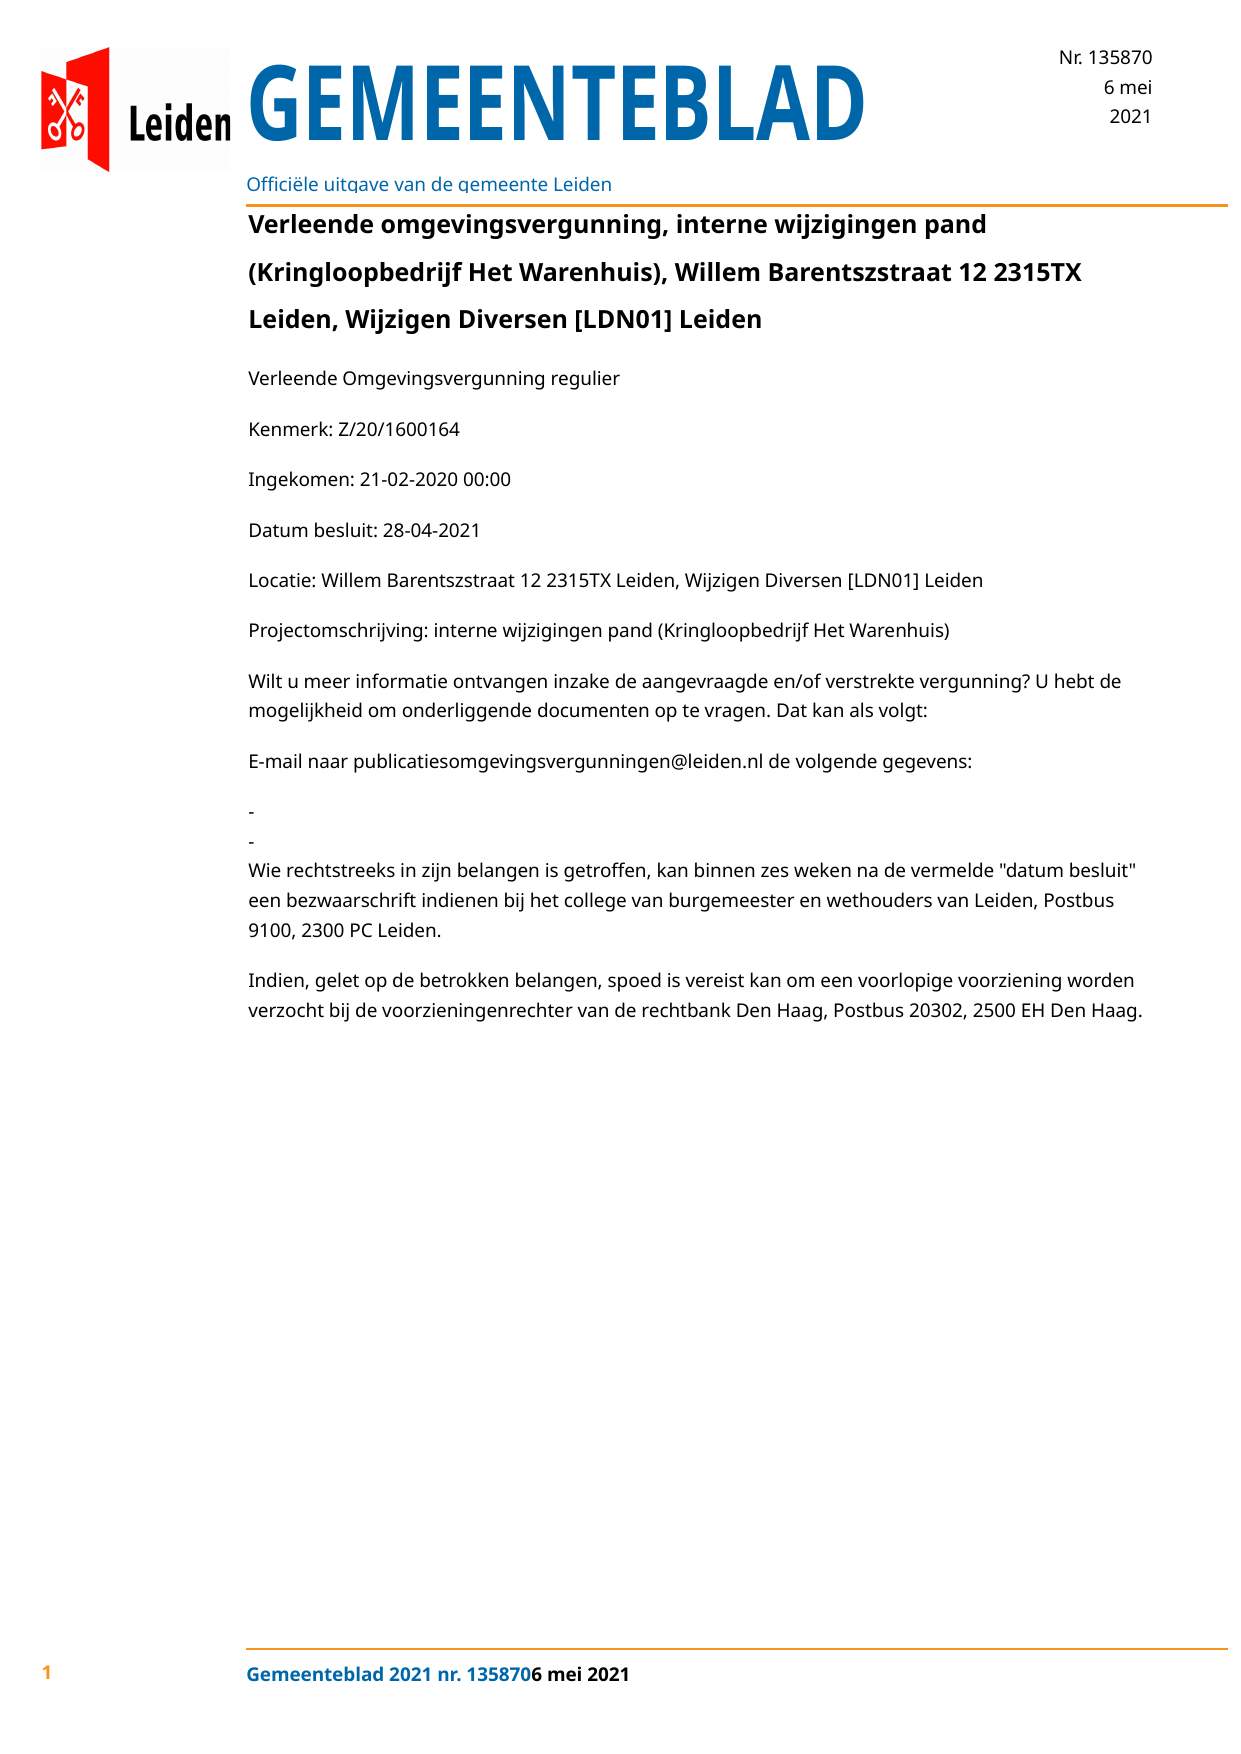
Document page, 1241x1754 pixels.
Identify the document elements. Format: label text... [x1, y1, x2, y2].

text Indien, gelet op de betrokken belangen, spoed is vereist kan om een voorlopige voorziening worden verzocht bij de voorzieningenrechter van de rechtbank Den Haag, Postbus 20302, 2500 EH Den Haag. [248, 967, 1152, 1022]
text Verleende Omgevingsvergunning regulier [248, 366, 1152, 391]
text Ingekomen: 21-02-2020 00:00 [248, 466, 1152, 492]
text E-mail naar publicatiesomgevingsvergunningen@leiden.nl de volgende gegevens: [248, 748, 1152, 774]
text Verleende omgevingsvergunning, interne wijzigingen pand (Kringloopbedrijf Het Warenhuis), Willem Barentszstraat 12 2315TX Leiden, Wijzigen Diversen [LDN01] Leiden [248, 207, 1152, 336]
picture [41, 47, 231, 172]
text Locatie: Willem Barentszstraat 12 2315TX Leiden, Wijzigen Diversen [LDN01] Leiden [248, 567, 1152, 593]
text Kenmerk: Z/20/1600164 [248, 416, 1152, 442]
text Wilt u meer informatie ontvangen inzake de aangevraagde en/of verstrekte vergunning? U hebt de mogelijkheid om onderliggende documenten op te vragen. Dat kan als volgt: [248, 668, 1152, 723]
text Wie rechtstreeks in zijn belangen is getroffen, kan binnen zes weken na de vermelde "datum besluit" een bezwaarschrift indienen bij het college van burgemeester en wethouders van Leiden, Postbus 9100, 2300 PC Leiden. [248, 858, 1152, 942]
text Projectomschrijving: interne wijzigingen pand (Kringloopbedrijf Het Warenhuis) [248, 618, 1152, 643]
text Datum besluit: 28-04-2021 [248, 517, 1152, 542]
